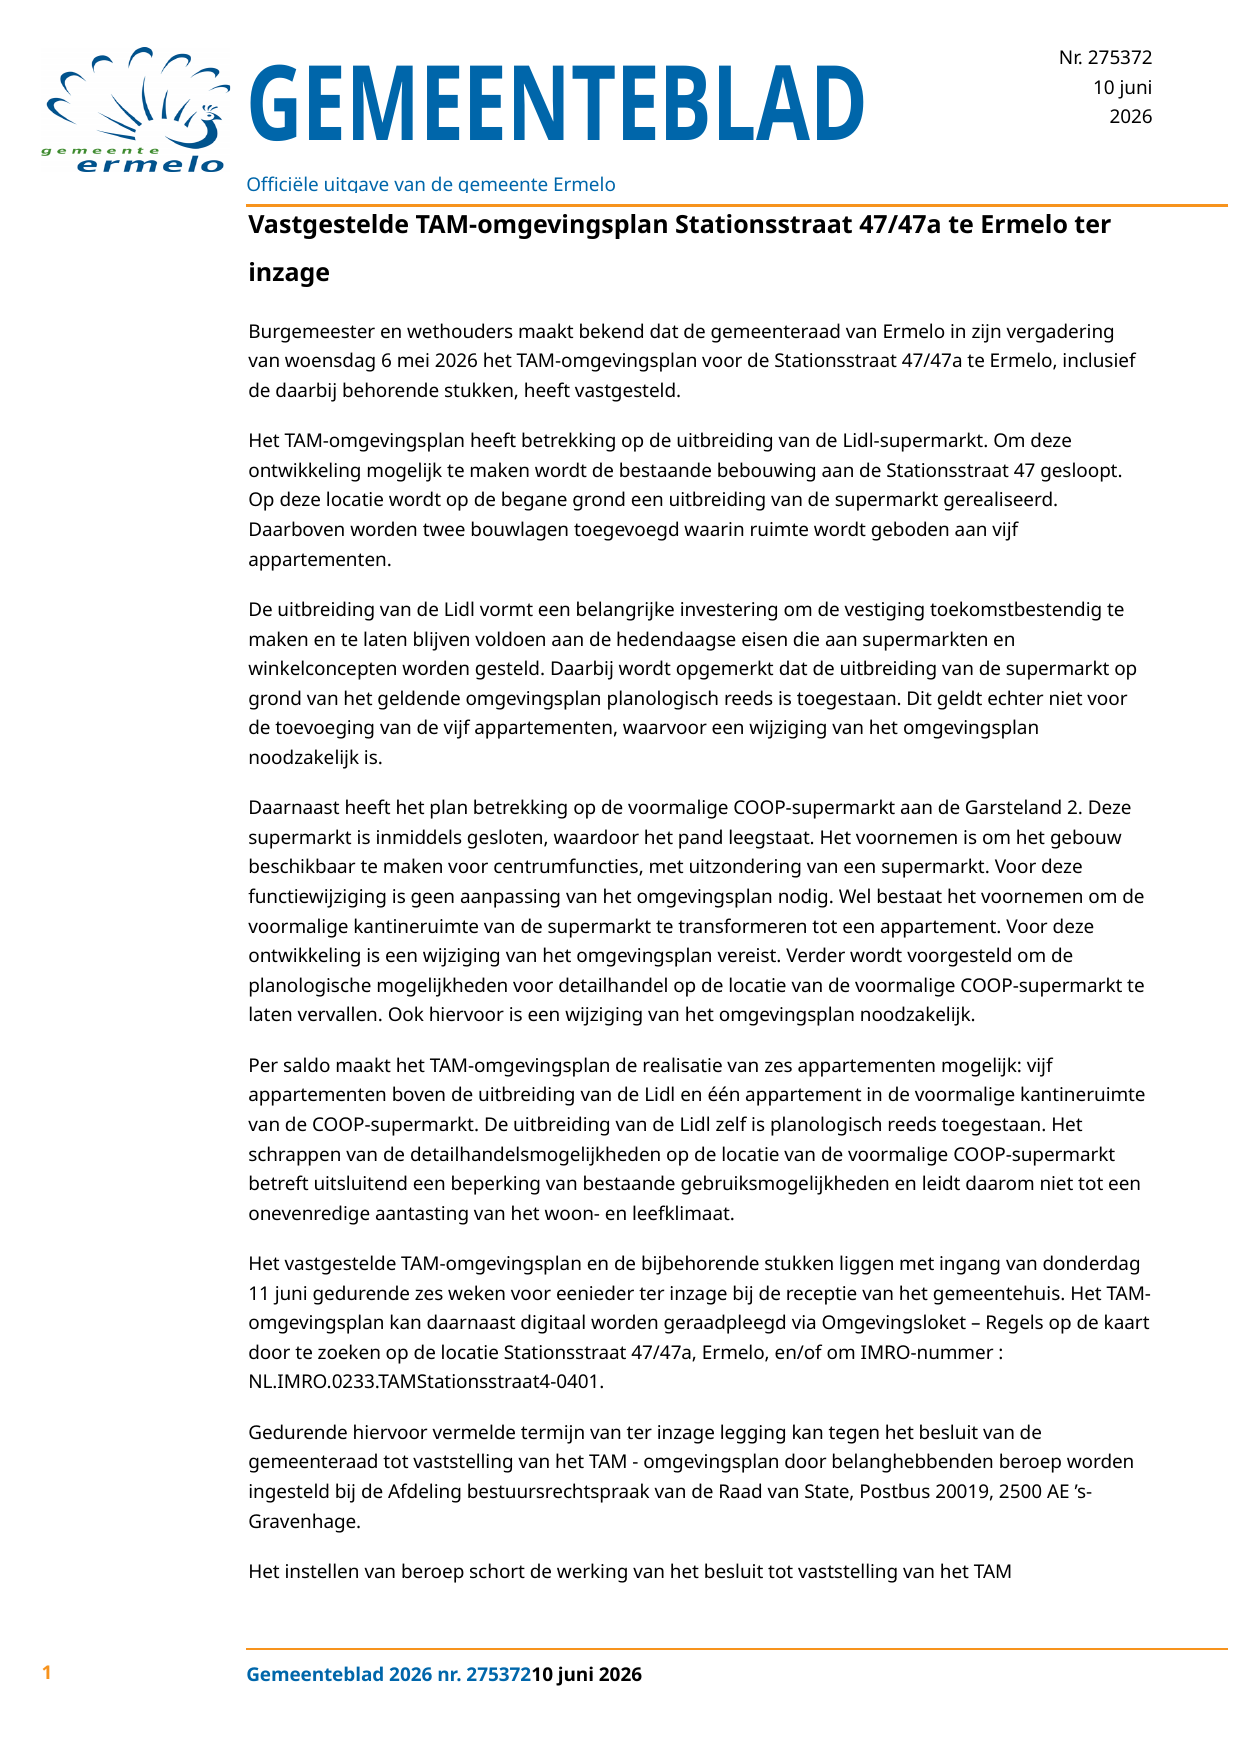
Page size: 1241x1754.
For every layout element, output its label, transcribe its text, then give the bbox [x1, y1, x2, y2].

picture [41, 47, 231, 172]
text Vastgestelde TAM-omgevingsplan Stationsstraat 47/47a te Ermelo ter inzage [248, 207, 1152, 288]
text Per saldo maakt het TAM-omgevingsplan de realisatie van zes appartementen mogelijk: vijf appartementen boven de uitbreiding van de Lidl en één appartement in de voormalige kantineruimte van de COOP-supermarkt. De uitbreiding van de Lidl zelf is planologisch reeds toegestaan. Het schrappen van de detailhandelsmogelijkheden op de locatie van de voormalige COOP-supermarkt betreft uitsluitend een beperking van bestaande gebruiksmogelijkheden en leidt daarom niet tot een onevenredige aantasting van het woon- en leefklimaat. [248, 1052, 1152, 1226]
text Het vastgestelde TAM-omgevingsplan en de bijbehorende stukken liggen met ingang van donderdag 11 juni gedurende zes weken voor eenieder ter inzage bij de receptie van het gemeentehuis. Het TAM-omgevingsplan kan daarnaast digitaal worden geraadpleegd via Omgevingsloket – Regels op de kaart door te zoeken op de locatie Stationsstraat 47/47a, Ermelo, en/of om IMRO-nummer : NL.IMRO.0233.TAMStationsstraat4-0401. [248, 1250, 1152, 1394]
text Het TAM-omgevingsplan heeft betrekking op de uitbreiding van de Lidl-supermarkt. Om deze ontwikkeling mogelijk te maken wordt de bestaande bebouwing aan de Stationsstraat 47 gesloopt. Op deze locatie wordt op de begane grond een uitbreiding van de supermarkt gerealiseerd. Daarboven worden twee bouwlagen toegevoegd waarin ruimte wordt geboden aan vijf appartementen. [248, 427, 1152, 572]
text Burgemeester en wethouders maakt bekend dat de gemeenteraad van Ermelo in zijn vergadering van woensdag 6 mei 2026 het TAM-omgevingsplan voor de Stationsstraat 47/47a te Ermelo, inclusief de daarbij behorende stukken, heeft vastgesteld. [248, 318, 1152, 403]
text Het instellen van beroep schort de werking van het besluit tot vaststelling van het TAM [248, 1558, 1152, 1584]
text De uitbreiding van de Lidl vormt een belangrijke investering om de vestiging toekomstbestendig te maken en te laten blijven voldoen aan de hedendaagse eisen die aan supermarkten en winkelconcepten worden gesteld. Daarbij wordt opgemerkt dat de uitbreiding van de supermarkt op grond van het geldende omgevingsplan planologisch reeds is toegestaan. Dit geldt echter niet voor de toevoeging van de vijf appartementen, waarvoor een wijziging van het omgevingsplan noodzakelijk is. [248, 596, 1152, 770]
text Gedurende hiervoor vermelde termijn van ter inzage legging kan tegen het besluit van de gemeenteraad tot vaststelling van het TAM - omgevingsplan door belanghebbenden beroep worden ingesteld bij de Afdeling bestuursrechtspraak van de Raad van State, Postbus 20019, 2500 AE ’s-Gravenhage. [248, 1419, 1152, 1534]
text Daarnaast heeft het plan betrekking op de voormalige COOP-supermarkt aan de Garsteland 2. Deze supermarkt is inmiddels gesloten, waardoor het pand leegstaat. Het voornemen is om het gebouw beschikbaar te maken voor centrumfuncties, met uitzondering van een supermarkt. Voor deze functiewijziging is geen aanpassing van het omgevingsplan nodig. Wel bestaat het voornemen om de voormalige kantineruimte van de supermarkt te transformeren tot een appartement. Voor deze ontwikkeling is een wijziging van het omgevingsplan vereist. Verder wordt voorgesteld om de planologische mogelijkheden voor detailhandel op de locatie van de voormalige COOP-supermarkt te laten vervallen. Ook hiervoor is een wijziging van het omgevingsplan noodzakelijk. [248, 794, 1152, 1027]
